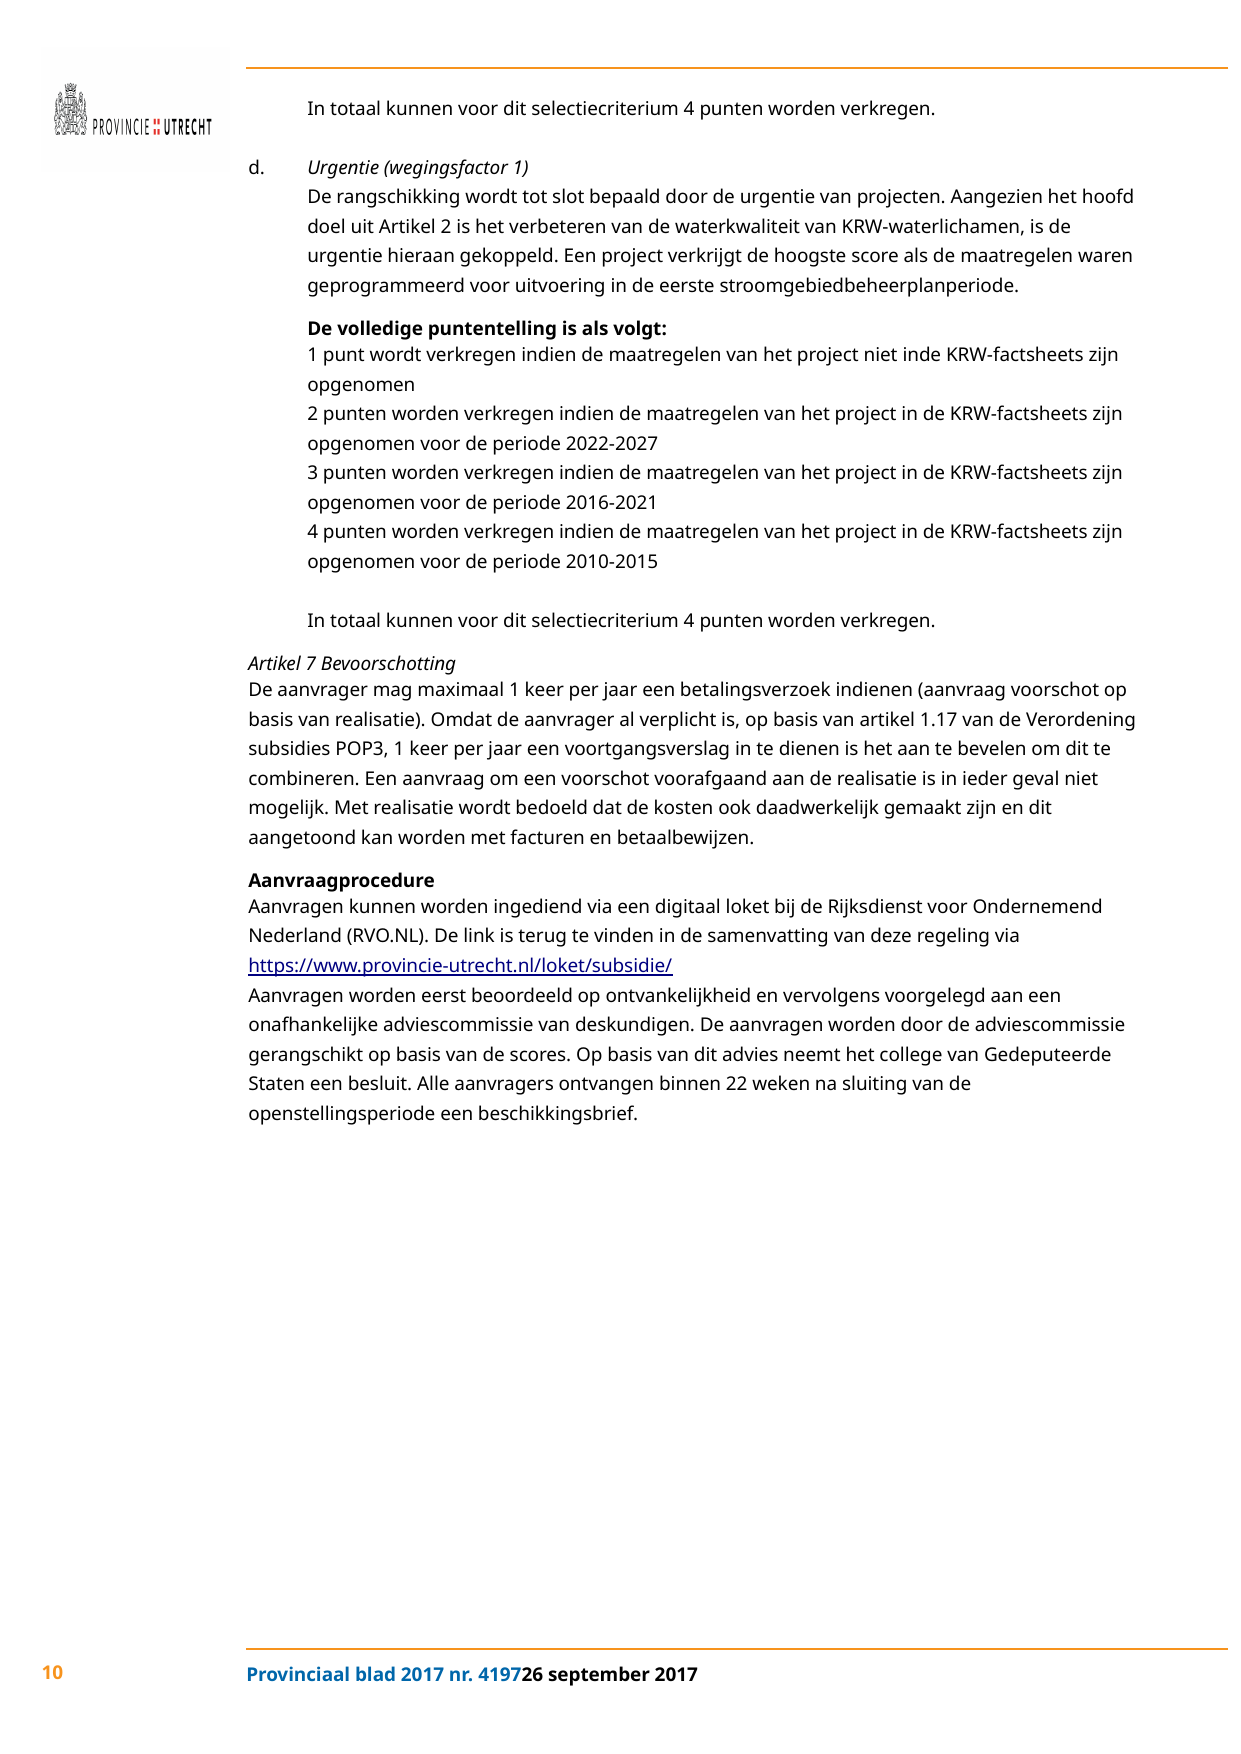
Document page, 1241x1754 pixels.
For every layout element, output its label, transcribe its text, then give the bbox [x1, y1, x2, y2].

text Artikel 7 Bevoorschotting [248, 651, 1152, 676]
list De volledige puntentelling is als volgt: [248, 315, 1152, 341]
list 4 punten worden verkregen indien de maatregelen van het project in de KRW-factsheets zijn opgenomen voor de periode 2010-2015 [248, 519, 1152, 574]
picture [41, 47, 231, 172]
list 1 punt wordt verkregen indien de maatregelen van het project niet inde KRW-factsheets zijn opgenomen [248, 341, 1152, 396]
list In totaal kunnen voor dit selectiecriterium 4 punten worden verkregen. [248, 607, 1152, 633]
text Aanvraagprocedure [248, 867, 1152, 893]
list De rangschikking wordt tot slot bepaald door de urgentie van projecten. Aangezien het hoofd doel uit Artikel 2 is het verbeteren van de waterkwaliteit van KRW-waterlichamen, is de urgentie hieraan gekoppeld. Een project verkrijgt de hoogste score als de maatregelen waren geprogrammeerd voor uitvoering in de eerste stroomgebiedbeheerplanperiode. [248, 183, 1152, 298]
text Aanvragen worden eerst beoordeeld op ontvankelijkheid en vervolgens voorgelegd aan een onafhankelijke adviescommissie van deskundigen. De aanvragen worden door de adviescommissie gerangschikt op basis van de scores. Op basis van dit advies neemt het college van Gedeputeerde Staten een besluit. Alle aanvragers ontvangen binnen 22 weken na sluiting van de openstellingsperiode een beschikkingsbrief. [248, 982, 1152, 1126]
list 3 punten worden verkregen indien de maatregelen van het project in de KRW-factsheets zijn opgenomen voor de periode 2016-2021 [248, 459, 1152, 515]
list Urgentie (wegingsfactor 1) [248, 154, 1152, 180]
text Aanvragen kunnen worden ingediend via een digitaal loket bij de Rijksdienst voor Ondernemend Nederland (RVO.NL). De link is terug te vinden in de samenvatting van deze regeling via https://www.provincie-utrecht.nl/loket/subsidie/ [248, 893, 1152, 978]
text De aanvrager mag maximaal 1 keer per jaar een betalingsverzoek indienen (aanvraag voorschot op basis van realisatie). Omdat de aanvrager al verplicht is, op basis van artikel 1.17 van de Verordening subsidies POP3, 1 keer per jaar een voortgangsverslag in te dienen is het aan te bevelen om dit te combineren. Een aanvraag om een voorschot voorafgaand aan de realisatie is in ieder geval niet mogelijk. Met realisatie wordt bedoeld dat de kosten ook daadwerkelijk gemaakt zijn en dit aangetoond kan worden met facturen en betaalbewijzen. [248, 676, 1152, 850]
list 2 punten worden verkregen indien de maatregelen van het project in de KRW-factsheets zijn opgenomen voor de periode 2022-2027 [248, 400, 1152, 456]
list In totaal kunnen voor dit selectiecriterium 4 punten worden verkregen. [248, 95, 1152, 121]
